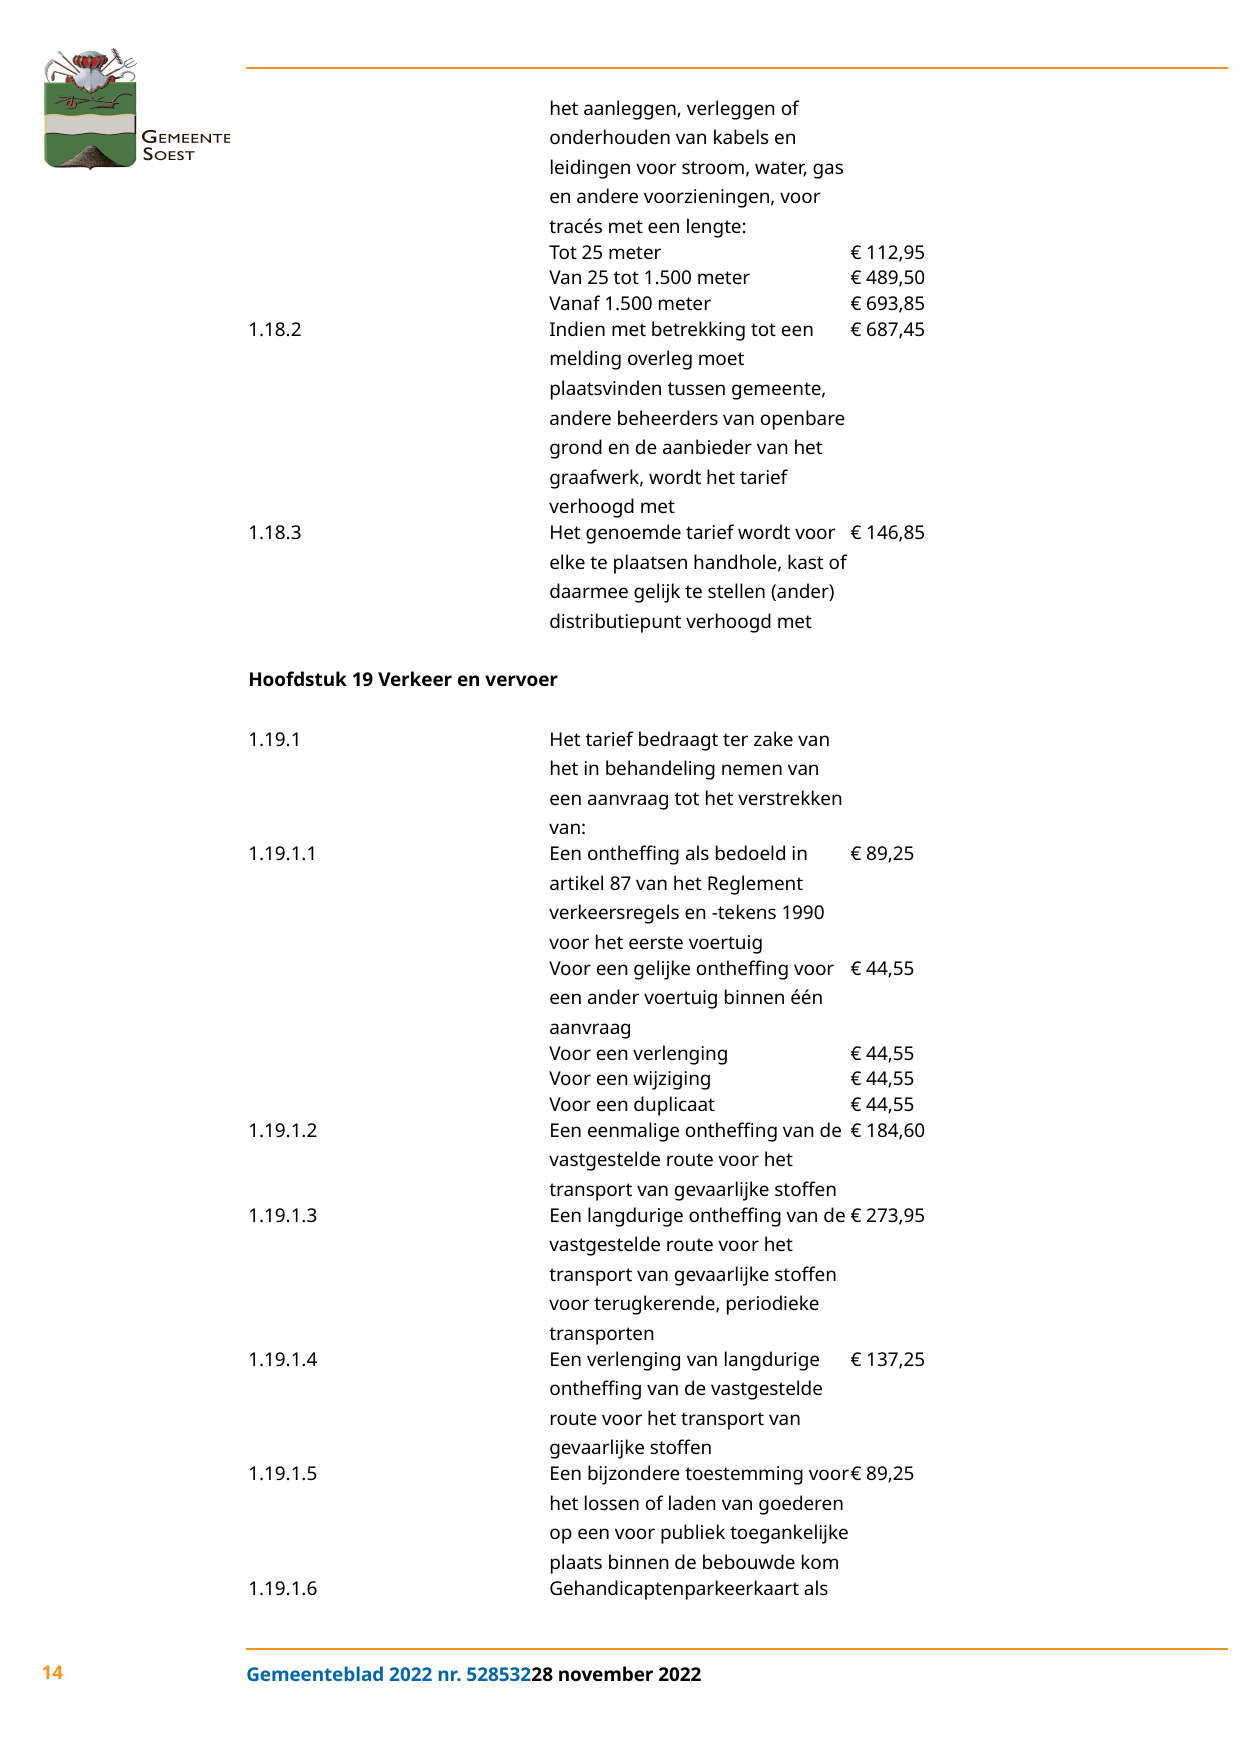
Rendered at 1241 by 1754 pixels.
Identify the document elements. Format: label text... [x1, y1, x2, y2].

table_cell Voor een verlenging [549, 1040, 850, 1065]
table_cell € 112,95 [850, 239, 1152, 264]
table_cell Vanaf 1.500 meter [549, 290, 850, 316]
table_cell [248, 1091, 549, 1117]
table_cell Voor een duplicaat [549, 1091, 850, 1117]
table_cell € 44,55 [850, 955, 1152, 1040]
table_cell [248, 955, 549, 1040]
table_cell € 693,85 [850, 290, 1152, 316]
table_cell € 273,95 [850, 1202, 1152, 1346]
table_cell Tot 25 meter [549, 239, 850, 264]
table_cell [248, 1065, 549, 1091]
table_cell 1.19.1.3 [248, 1202, 549, 1346]
table_header [850, 95, 1152, 239]
table_header [850, 726, 1152, 840]
table_cell € 89,25 [850, 1460, 1152, 1575]
table_cell [248, 265, 549, 290]
table_cell Een verlenging van langdurige ontheffing van de vastgestelde route voor het transport van gevaarlijke stoffen [549, 1346, 850, 1460]
table_cell Een langdurige ontheffing van de vastgestelde route voor het transport van gevaarlijke stoffen voor terugkerende, periodieke transporten [549, 1202, 850, 1346]
table_cell Een ontheffing als bedoeld in artikel 87 van het Reglement verkeersregels en -tekens 1990 voor het eerste voertuig [549, 840, 850, 955]
table_cell Gehandicaptenparkeerkaart als [549, 1575, 850, 1601]
table_header Het tarief bedraagt ter zake van het in behandeling nemen van een aanvraag tot het verstrekken van: [549, 726, 850, 840]
table_header [248, 95, 549, 239]
table_cell Een bijzondere toestemming voor het lossen of laden van goederen op een voor publiek toegankelijke plaats binnen de bebouwde kom [549, 1460, 850, 1575]
table_cell € 184,60 [850, 1117, 1152, 1202]
table_cell [248, 290, 549, 316]
table_cell 1.19.1.2 [248, 1117, 549, 1202]
table_cell [850, 1575, 1152, 1601]
table_cell 1.18.2 [248, 316, 549, 519]
table_header het aanleggen, verleggen of onderhouden van kabels en leidingen voor stroom, water, gas en andere voorzieningen, voor tracés met een lengte: [549, 95, 850, 239]
table_cell € 146,85 [850, 519, 1152, 634]
table_cell 1.18.3 [248, 519, 549, 634]
table_cell 1.19.1.5 [248, 1460, 549, 1575]
picture [41, 47, 231, 172]
table_cell € 687,45 [850, 316, 1152, 519]
table_cell Een eenmalige ontheffing van de vastgestelde route voor het transport van gevaarlijke stoffen [549, 1117, 850, 1202]
table_cell € 44,55 [850, 1040, 1152, 1065]
text Hoofdstuk 19 Verkeer en vervoer [248, 667, 1152, 692]
table_header 1.19.1 [248, 726, 549, 840]
table_cell Van 25 tot 1.500 meter [549, 265, 850, 290]
table_cell Voor een wijziging [549, 1065, 850, 1091]
table_cell € 44,55 [850, 1065, 1152, 1091]
table_cell € 44,55 [850, 1091, 1152, 1117]
table_cell [248, 239, 549, 264]
table_cell Het genoemde tarief wordt voor elke te plaatsen handhole, kast of daarmee gelijk te stellen (ander) distributiepunt verhoogd met [549, 519, 850, 634]
table_cell Voor een gelijke ontheffing voor een ander voertuig binnen één aanvraag [549, 955, 850, 1040]
table_cell 1.19.1.4 [248, 1346, 549, 1460]
table_cell [248, 1040, 549, 1065]
table_cell Indien met betrekking tot een melding overleg moet plaatsvinden tussen gemeente, andere beheerders van openbare grond en de aanbieder van het graafwerk, wordt het tarief verhoogd met [549, 316, 850, 519]
table_cell € 137,25 [850, 1346, 1152, 1460]
table_cell 1.19.1.6 [248, 1575, 549, 1601]
table_cell € 489,50 [850, 265, 1152, 290]
table_cell € 89,25 [850, 840, 1152, 955]
table_cell 1.19.1.1 [248, 840, 549, 955]
